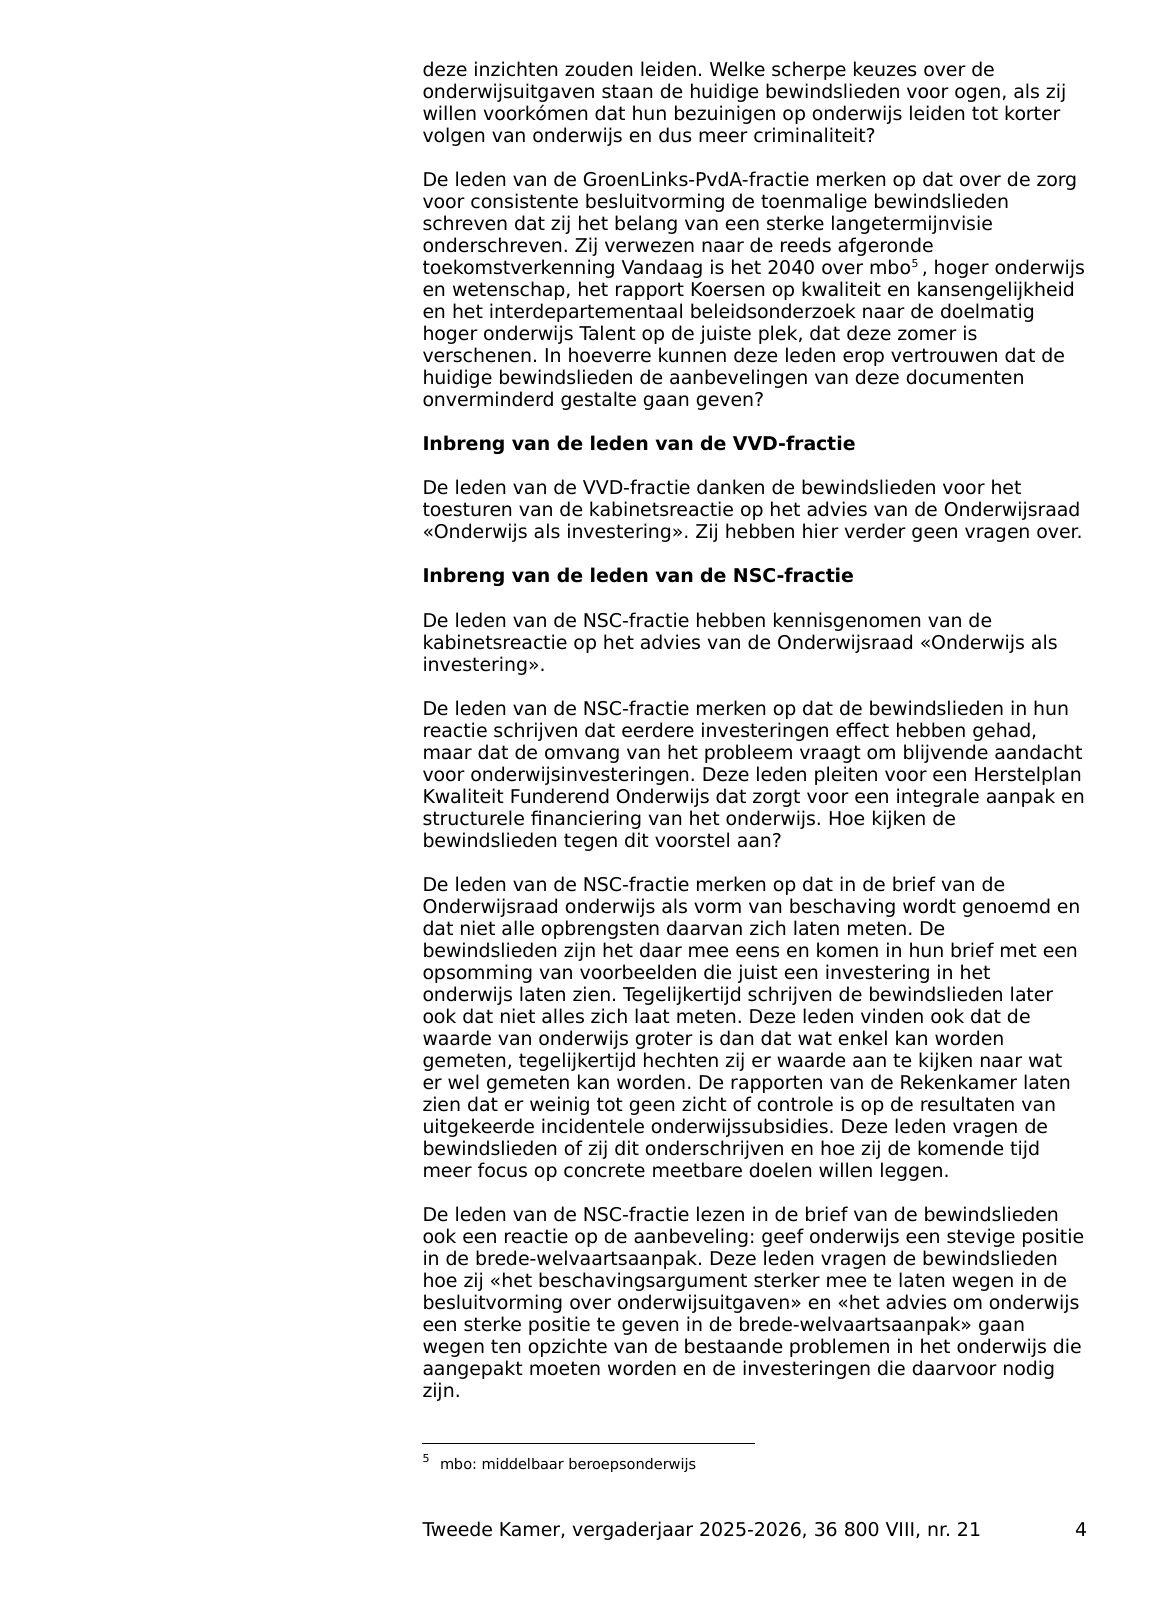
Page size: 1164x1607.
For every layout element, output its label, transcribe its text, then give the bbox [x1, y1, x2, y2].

text mbo: middelbaar beroepsonderwijs [422, 1452, 1087, 1474]
text De leden van de VVD-fractie danken de bewindslieden voor het toesturen van de kabinetsreactie op het advies van de Onderwijsraad «Onderwijs als investering». Zij hebben hier verder geen vragen over. [422, 477, 1087, 543]
text De leden van de NSC-fractie merken op dat de bewindslieden in hun reactie schrijven dat eerdere investeringen effect hebben gehad, maar dat de omvang van het probleem vraagt om blijvende aandacht voor onderwijsinvesteringen. Deze leden pleiten voor een Herstelplan Kwaliteit Funderend Onderwijs dat zorgt voor een integrale aanpak en structurele financiering van het onderwijs. Hoe kijken de bewindslieden tegen dit voorstel aan? [422, 698, 1087, 852]
text De leden van de NSC-fractie hebben kennisgenomen van de kabinetsreactie op het advies van de Onderwijsraad «Onderwijs als investering». [422, 609, 1087, 676]
text De leden van de NSC-fractie merken op dat in de brief van de Onderwijsraad onderwijs als vorm van beschaving wordt genoemd en dat niet alle opbrengsten daarvan zich laten meten. De bewindslieden zijn het daar mee eens en komen in hun brief met een opsomming van voorbeelden die juist een investering in het onderwijs laten zien. Tegelijkertijd schrijven de bewindslieden later ook dat niet alles zich laat meten. Deze leden vinden ook dat de waarde van onderwijs groter is dan dat wat enkel kan worden gemeten, tegelijkertijd hechten zij er waarde aan te kijken naar wat er wel gemeten kan worden. De rapporten van de Rekenkamer laten zien dat er weinig tot geen zicht of controle is op de resultaten van uitgekeerde incidentele onderwijssubsidies. Deze leden vragen de bewindslieden of zij dit onderschrijven en hoe zij de komende tijd meer focus op concrete meetbare doelen willen leggen. [422, 874, 1087, 1181]
subtitle Inbreng van de leden van de VVD-fractie [422, 433, 1087, 455]
subtitle Inbreng van de leden van de NSC-fractie [422, 565, 1087, 587]
text De leden van de GroenLinks-PvdA-fractie merken op dat over de zorg voor consistente besluitvorming de toenmalige bewindslieden schreven dat zij het belang van een sterke langetermijnvisie onderschreven. Zij verwezen naar de reeds afgeronde toekomstverkenning Vandaag is het 2040 over mbo, hoger onderwijs en wetenschap, het rapport Koersen op kwaliteit en kansengelijkheid en het interdepartementaal beleidsonderzoek naar de doelmatig hoger onderwijs Talent op de juiste plek, dat deze zomer is verschenen. In hoeverre kunnen deze leden erop vertrouwen dat de huidige bewindslieden de aanbevelingen van deze documenten onverminderd gestalte gaan geven? [422, 169, 1087, 411]
text deze inzichten zouden leiden. Welke scherpe keuzes over de onderwijsuitgaven staan de huidige bewindslieden voor ogen, als zij willen voorkómen dat hun bezuinigen op onderwijs leiden tot korter volgen van onderwijs en dus meer criminaliteit? [422, 59, 1087, 147]
text De leden van de NSC-fractie lezen in de brief van de bewindslieden ook een reactie op de aanbeveling: geef onderwijs een stevige positie in de brede-welvaartsaanpak. Deze leden vragen de bewindslieden hoe zij «het beschavingsargument sterker mee te laten wegen in de besluitvorming over onderwijsuitgaven» en «het advies om onderwijs een sterke positie te geven in de brede-welvaartsaanpak» gaan wegen ten opzichte van de bestaande problemen in het onderwijs die aangepakt moeten worden en de investeringen die daarvoor nodig zijn. [422, 1204, 1087, 1401]
